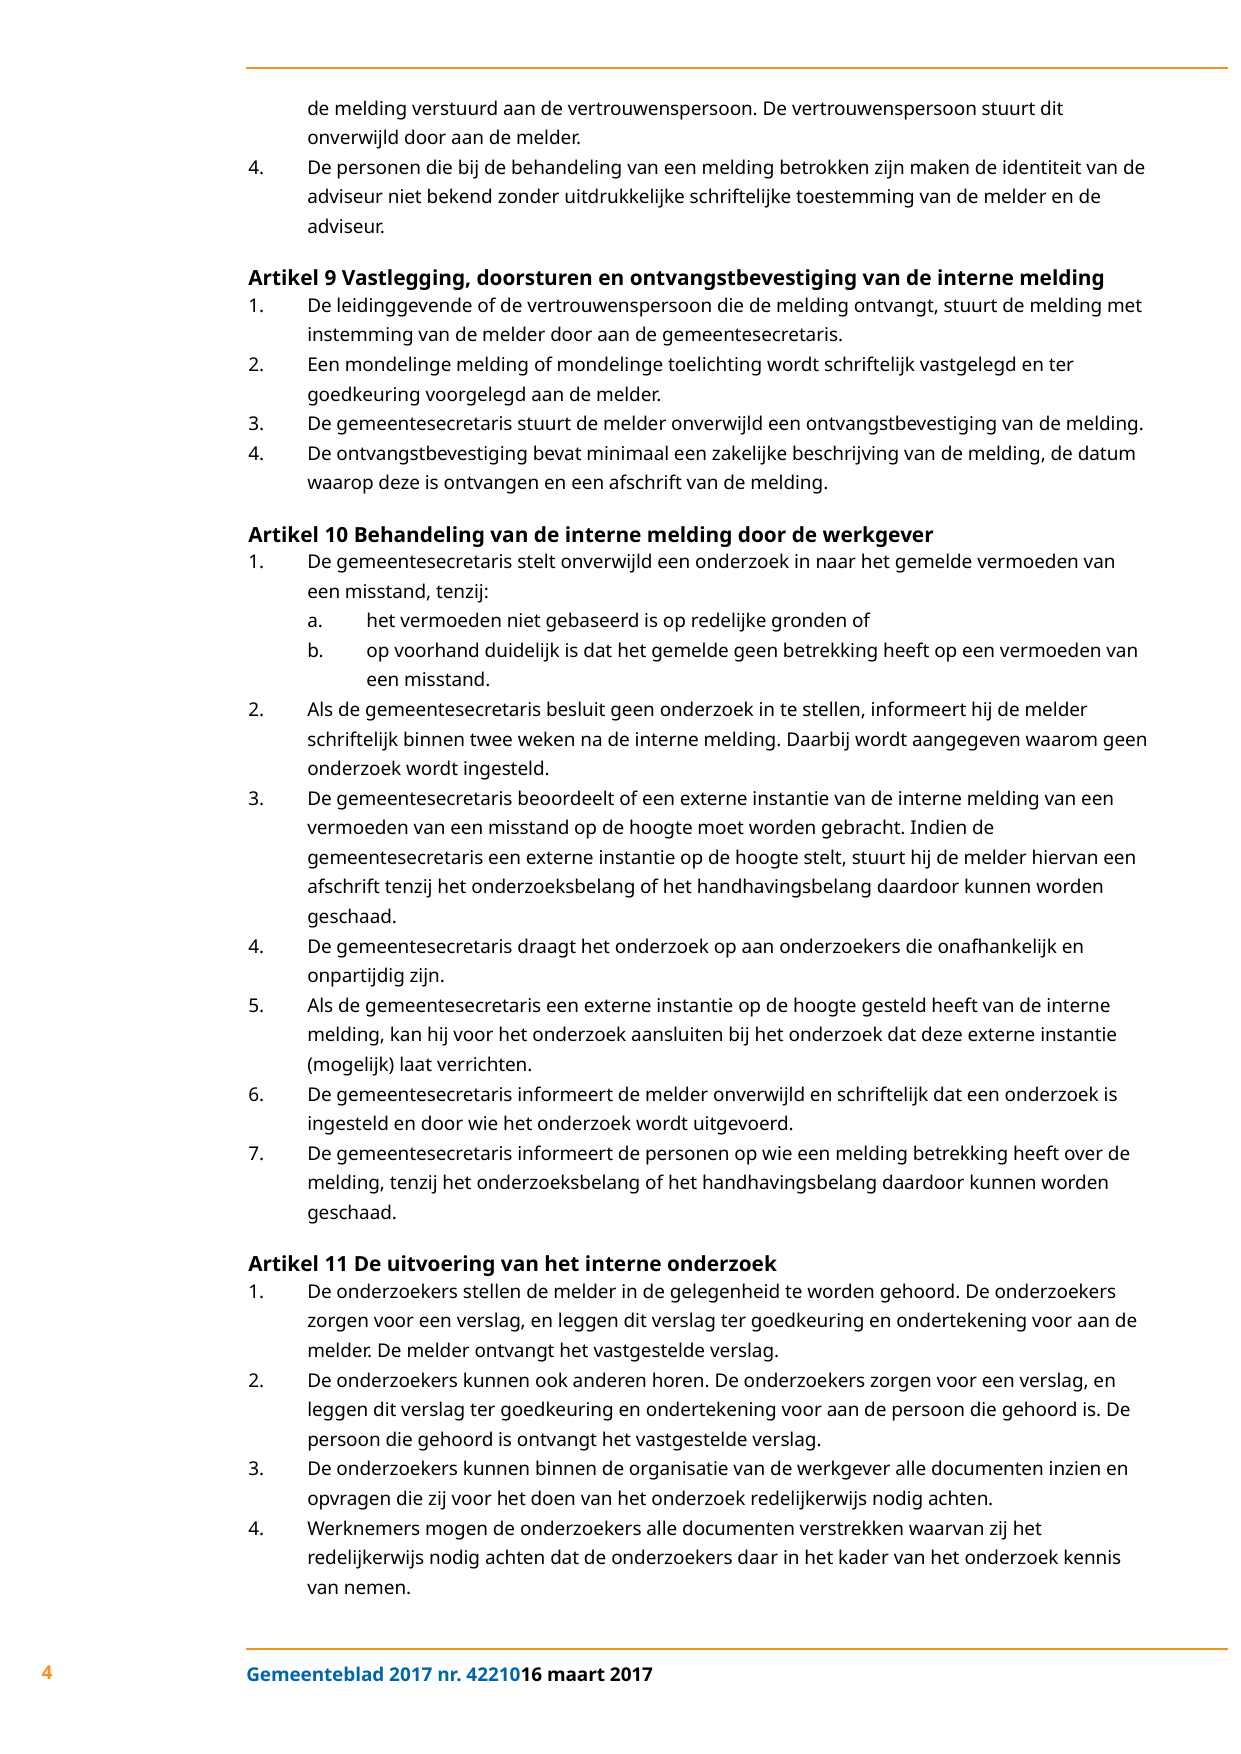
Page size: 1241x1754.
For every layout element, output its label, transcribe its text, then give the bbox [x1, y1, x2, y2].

list De ontvangstbevestiging bevat minimaal een zakelijke beschrijving van de melding, de datum waarop deze is ontvangen en een afschrift van de melding. [248, 440, 1152, 495]
list De gemeentesecretaris informeert de melder onverwijld en schriftelijk dat een onderzoek is ingesteld en door wie het onderzoek wordt uitgevoerd. [248, 1081, 1152, 1136]
list De onderzoekers kunnen ook anderen horen. De onderzoekers zorgen voor een verslag, en leggen dit verslag ter goedkeuring en ondertekening voor aan de persoon die gehoord is. De persoon die gehoord is ontvangt het vastgestelde verslag. [248, 1367, 1152, 1452]
list De onderzoekers kunnen binnen de organisatie van de werkgever alle documenten inzien en opvragen die zij voor het doen van het onderzoek redelijkerwijs nodig achten. [248, 1456, 1152, 1511]
list het vermoeden niet gebaseerd is op redelijke gronden of [307, 607, 1152, 633]
list De gemeentesecretaris informeert de personen op wie een melding betrekking heeft over de melding, tenzij het onderzoeksbelang of het handhavingsbelang daardoor kunnen worden geschaad. [248, 1140, 1152, 1225]
list Als de gemeentesecretaris een externe instantie op de hoogte gesteld heeft van de interne melding, kan hij voor het onderzoek aansluiten bij het onderzoek dat deze externe instantie (mogelijk) laat verrichten. [248, 992, 1152, 1077]
list De gemeentesecretaris stuurt de melder onverwijld een ontvangstbevestiging van de melding. [248, 410, 1152, 436]
text Artikel 11 De uitvoering van het interne onderzoek [248, 1249, 1152, 1278]
text Artikel 9 Vastlegging, doorsturen en ontvangstbevestiging van de interne melding [248, 263, 1152, 292]
picture [41, 47, 231, 172]
list De personen die bij de behandeling van een melding betrokken zijn maken de identiteit van de adviseur niet bekend zonder uitdrukkelijke schriftelijke toestemming van de melder en de adviseur. [248, 154, 1152, 239]
list De leidinggevende of de vertrouwenspersoon die de melding ontvangt, stuurt de melding met instemming van de melder door aan de gemeentesecretaris. [248, 292, 1152, 347]
list de melding verstuurd aan de vertrouwenspersoon. De vertrouwenspersoon stuurt dit onverwijld door aan de melder. [248, 95, 1152, 150]
text Artikel 10 Behandeling van de interne melding door de werkgever [248, 520, 1152, 548]
list Als de gemeentesecretaris besluit geen onderzoek in te stellen, informeert hij de melder schriftelijk binnen twee weken na de interne melding. Daarbij wordt aangegeven waarom geen onderzoek wordt ingesteld. [248, 696, 1152, 781]
list Een mondelinge melding of mondelinge toelichting wordt schriftelijk vastgelegd en ter goedkeuring voorgelegd aan de melder. [248, 351, 1152, 406]
list De gemeentesecretaris beoordeelt of een externe instantie van de interne melding van een vermoeden van een misstand op de hoogte moet worden gebracht. Indien de gemeentesecretaris een externe instantie op de hoogte stelt, stuurt hij de melder hiervan een afschrift tenzij het onderzoeksbelang of het handhavingsbelang daardoor kunnen worden geschaad. [248, 785, 1152, 929]
list Werknemers mogen de onderzoekers alle documenten verstrekken waarvan zij het redelijkerwijs nodig achten dat de onderzoekers daar in het kader van het onderzoek kennis van nemen. [248, 1515, 1152, 1599]
list De onderzoekers stellen de melder in de gelegenheid te worden gehoord. De onderzoekers zorgen voor een verslag, en leggen dit verslag ter goedkeuring en ondertekening voor aan de melder. De melder ontvangt het vastgestelde verslag. [248, 1278, 1152, 1363]
list De gemeentesecretaris stelt onverwijld een onderzoek in naar het gemelde vermoeden van een misstand, tenzij: [248, 548, 1152, 604]
list De gemeentesecretaris draagt het onderzoek op aan onderzoekers die onafhankelijk en onpartijdig zijn. [248, 933, 1152, 988]
list op voorhand duidelijk is dat het gemelde geen betrekking heeft op een vermoeden van een misstand. [307, 637, 1152, 692]
